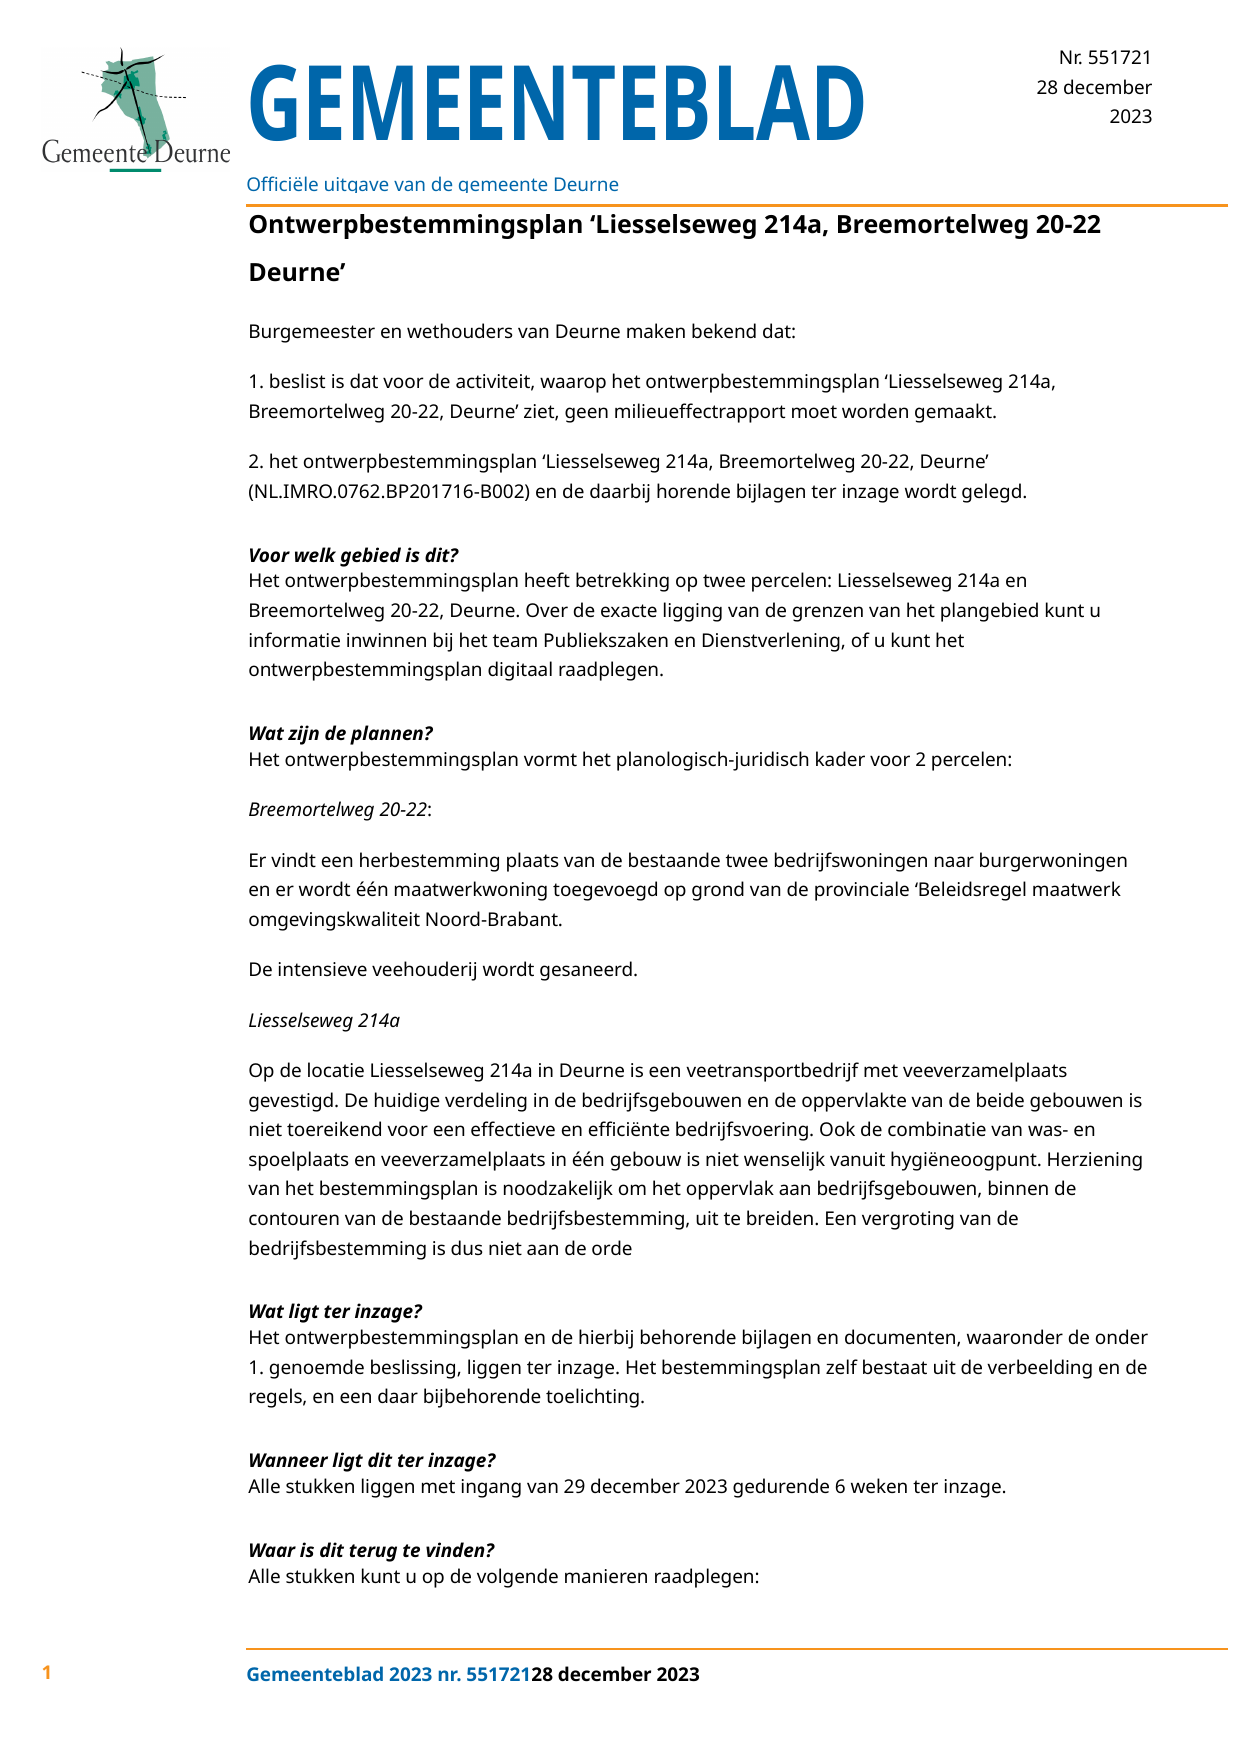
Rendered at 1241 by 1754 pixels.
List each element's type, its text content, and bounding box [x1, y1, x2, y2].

text 2. het ontwerpbestemmingsplan ‘Liesselseweg 214a, Breemortelweg 20-22, Deurne’ (NL.IMRO.0762.BP201716-B002) en de daarbij horende bijlagen ter inzage wordt gelegd. [248, 448, 1152, 504]
text Het ontwerpbestemmingsplan vormt het planologisch-juridisch kader voor 2 percelen: [248, 746, 1152, 772]
text Het ontwerpbestemmingsplan en de hierbij behorende bijlagen en documenten, waaronder de onder 1. genoemde beslissing, liggen ter inzage. Het bestemmingsplan zelf bestaat uit de verbeelding en de regels, en een daar bijbehorende toelichting. [248, 1324, 1152, 1409]
text Breemortelweg 20-22: [248, 796, 1152, 822]
text Alle stukken kunt u op de volgende manieren raadplegen: [248, 1563, 1152, 1589]
text Er vindt een herbestemming plaats van de bestaande twee bedrijfswoningen naar burgerwoningen en er wordt één maatwerkwoning toegevoegd op grond van de provinciale ‘Beleidsregel maatwerk omgevingskwaliteit Noord-Brabant. [248, 847, 1152, 932]
text Op de locatie Liesselseweg 214a in Deurne is een veetransportbedrijf met veeverzamelplaats gevestigd. De huidige verdeling in de bedrijfsgebouwen en de oppervlakte van de beide gebouwen is niet toereikend voor een effectieve en efficiënte bedrijfsvoering. Ook de combinatie van was- en spoelplaats en veeverzamelplaats in één gebouw is niet wenselijk vanuit hygiëneoogpunt. Herziening van het bestemmingsplan is noodzakelijk om het oppervlak aan bedrijfsgebouwen, binnen de contouren van de bestaande bedrijfsbestemming, uit te breiden. Een vergroting van de bedrijfsbestemming is dus niet aan de orde [248, 1057, 1152, 1261]
text Het ontwerpbestemmingsplan heeft betrekking op twee percelen: Liesselseweg 214a en Breemortelweg 20-22, Deurne. Over de exacte ligging van de grenzen van het plangebied kunt u informatie inwinnen bij het team Publiekszaken en Dienstverlening, of u kunt het ontwerpbestemmingsplan digitaal raadplegen. [248, 568, 1152, 682]
text Alle stukken liggen met ingang van 29 december 2023 gedurende 6 weken ter inzage. [248, 1473, 1152, 1499]
text Ontwerpbestemmingsplan ‘Liesselseweg 214a, Breemortelweg 20-22 Deurne’ [248, 207, 1152, 288]
text Wat ligt ter inzage? [248, 1299, 1152, 1324]
text De intensieve veehouderij wordt gesaneerd. [248, 956, 1152, 982]
text 1. beslist is dat voor de activiteit, waarop het ontwerpbestemmingsplan ‘Liesselseweg 214a, Breemortelweg 20-22, Deurne’ ziet, geen milieueffectrapport moet worden gemaakt. [248, 368, 1152, 424]
text Burgemeester en wethouders van Deurne maken bekend dat: [248, 318, 1152, 344]
text Wat zijn de plannen? [248, 720, 1152, 746]
text Waar is dit terug te vinden? [248, 1537, 1152, 1563]
text Wanneer ligt dit ter inzage? [248, 1448, 1152, 1473]
text Voor welk gebied is dit? [248, 542, 1152, 568]
text Liesselseweg 214a [248, 1007, 1152, 1033]
picture [41, 47, 231, 172]
